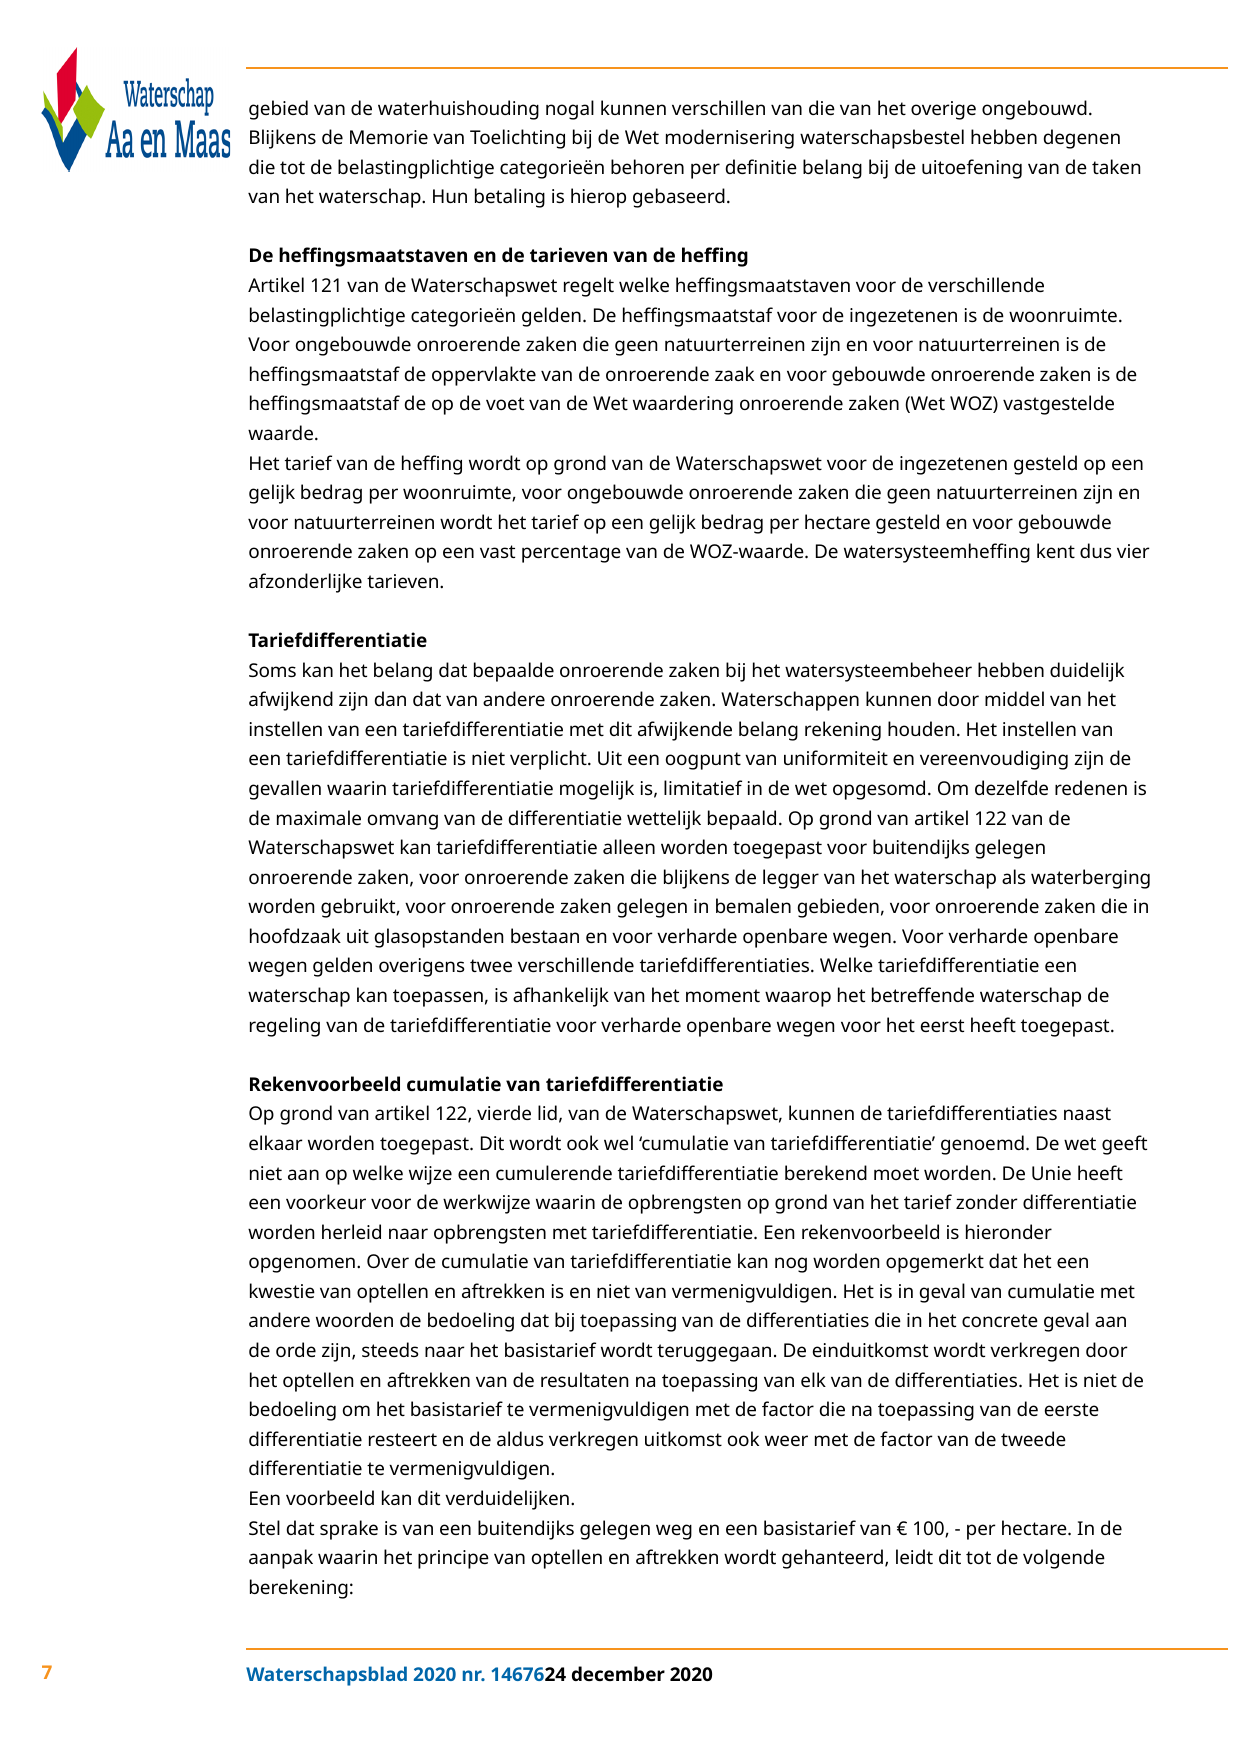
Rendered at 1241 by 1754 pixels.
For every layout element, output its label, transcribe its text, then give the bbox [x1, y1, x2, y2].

text Artikel 121 van de Waterschapswet regelt welke heffingsmaatstaven voor de verschillende belastingplichtige categorieën gelden. De heffingsmaatstaf voor de ingezetenen is de woonruimte. Voor ongebouwde onroerende zaken die geen natuurterreinen zijn en voor natuurterreinen is de heffingsmaatstaf de oppervlakte van de onroerende zaak en voor gebouwde onroerende zaken is de heffingsmaatstaf de op de voet van de Wet waardering onroerende zaken (Wet WOZ) vastgestelde waarde. [248, 272, 1152, 446]
text Tariefdifferentiatie [248, 627, 1152, 653]
text Soms kan het belang dat bepaalde onroerende zaken bij het watersysteembeheer hebben duidelijk afwijkend zijn dan dat van andere onroerende zaken. Waterschappen kunnen door middel van het instellen van een tariefdifferentiatie met dit afwijkende belang rekening houden. Het instellen van een tariefdifferentiatie is niet verplicht. Uit een oogpunt van uniformiteit en vereenvoudiging zijn de gevallen waarin tariefdifferentiatie mogelijk is, limitatief in de wet opgesomd. Om dezelfde redenen is de maximale omvang van de differentiatie wettelijk bepaald. Op grond van artikel 122 van de Waterschapswet kan tariefdifferentiatie alleen worden toegepast voor buitendijks gelegen onroerende zaken, voor onroerende zaken die blijkens de legger van het waterschap als waterberging worden gebruikt, voor onroerende zaken gelegen in bemalen gebieden, voor onroerende zaken die in hoofdzaak uit glasopstanden bestaan en voor verharde openbare wegen. Voor verharde openbare wegen gelden overigens twee verschillende tariefdifferentiaties. Welke tariefdifferentiatie een waterschap kan toepassen, is afhankelijk van het moment waarop het betreffende waterschap de regeling van de tariefdifferentiatie voor verharde openbare wegen voor het eerst heeft toegepast. [248, 657, 1152, 1038]
text Stel dat sprake is van een buitendijks gelegen weg en een basistarief van € 100, - per hectare. In de aanpak waarin het principe van optellen en aftrekken wordt gehanteerd, leidt dit tot de volgende berekening: [248, 1515, 1152, 1600]
text Op grond van artikel 122, vierde lid, van de Waterschapswet, kunnen de tariefdifferentiaties naast elkaar worden toegepast. Dit wordt ook wel ‘cumulatie van tariefdifferentiatie’ genoemd. De wet geeft niet aan op welke wijze een cumulerende tariefdifferentiatie berekend moet worden. De Unie heeft een voorkeur voor de werkwijze waarin de opbrengsten op grond van het tarief zonder differentiatie worden herleid naar opbrengsten met tariefdifferentiatie. Een rekenvoorbeeld is hieronder opgenomen. Over de cumulatie van tariefdifferentiatie kan nog worden opgemerkt dat het een kwestie van optellen en aftrekken is en niet van vermenigvuldigen. Het is in geval van cumulatie met andere woorden de bedoeling dat bij toepassing van de differentiaties die in het concrete geval aan de orde zijn, steeds naar het basistarief wordt teruggegaan. De einduitkomst wordt verkregen door het optellen en aftrekken van de resultaten na toepassing van elk van de differentiaties. Het is niet de bedoeling om het basistarief te vermenigvuldigen met de factor die na toepassing van de eerste differentiatie resteert en de aldus verkregen uitkomst ook weer met de factor van de tweede differentiatie te vermenigvuldigen. [248, 1101, 1152, 1481]
text gebied van de waterhuishouding nogal kunnen verschillen van die van het overige ongebouwd. [248, 95, 1152, 121]
text Een voorbeeld kan dit verduidelijken. [248, 1485, 1152, 1511]
text Rekenvoorbeeld cumulatie van tariefdifferentiatie [248, 1071, 1152, 1097]
picture [41, 47, 231, 172]
text De heffingsmaatstaven en de tarieven van de heffing [248, 243, 1152, 268]
text Blijkens de Memorie van Toelichting bij de Wet modernisering waterschapsbestel hebben degenen die tot de belastingplichtige categorieën behoren per definitie belang bij de uitoefening van de taken van het waterschap. Hun betaling is hierop gebaseerd. [248, 124, 1152, 209]
text Het tarief van de heffing wordt op grond van de Waterschapswet voor de ingezetenen gesteld op een gelijk bedrag per woonruimte, voor ongebouwde onroerende zaken die geen natuurterreinen zijn en voor natuurterreinen wordt het tarief op een gelijk bedrag per hectare gesteld en voor gebouwde onroerende zaken op een vast percentage van de WOZ-waarde. De watersysteemheffing kent dus vier afzonderlijke tarieven. [248, 450, 1152, 594]
